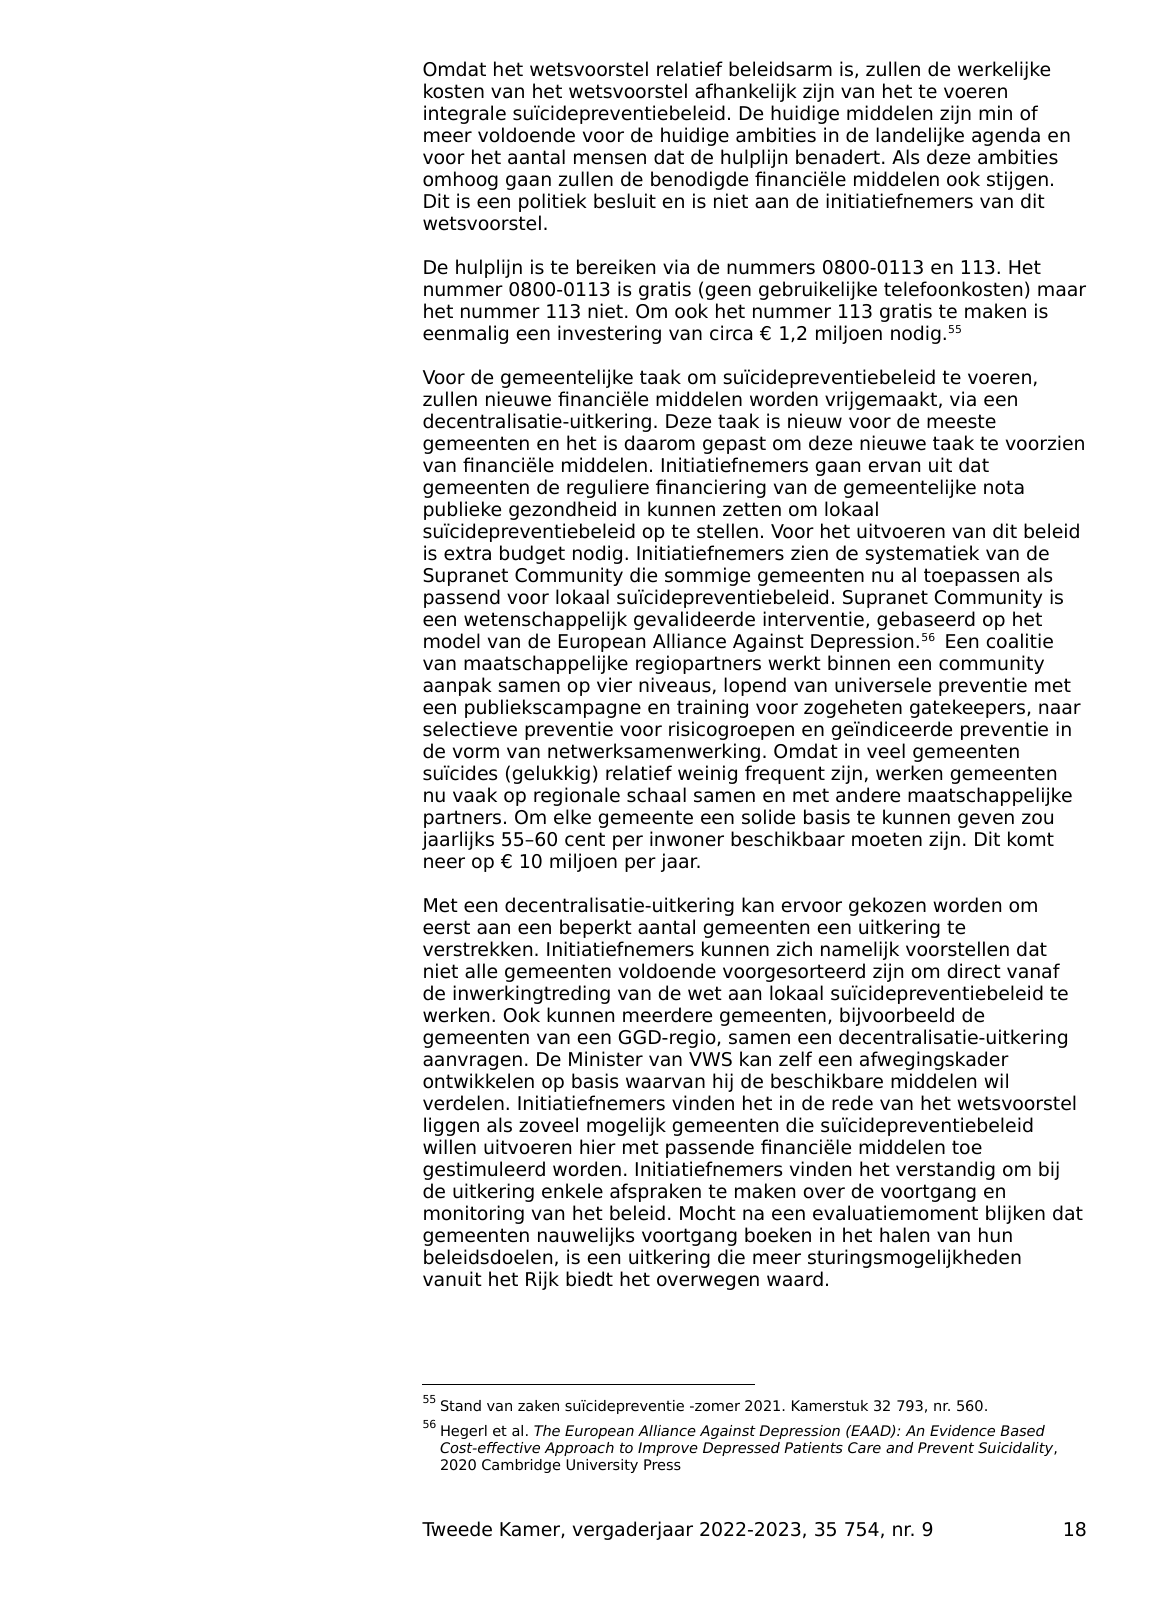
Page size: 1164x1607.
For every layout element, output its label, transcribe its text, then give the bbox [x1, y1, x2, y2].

text Voor de gemeentelijke taak om suïcidepreventiebeleid te voeren, zullen nieuwe financiële middelen worden vrijgemaakt, via een decentralisatie-uitkering. Deze taak is nieuw voor de meeste gemeenten en het is daarom gepast om deze nieuwe taak te voorzien van financiële middelen. Initiatiefnemers gaan ervan uit dat gemeenten de reguliere financiering van de gemeentelijke nota publieke gezondheid in kunnen zetten om lokaal suïcidepreventiebeleid op te stellen. Voor het uitvoeren van dit beleid is extra budget nodig. Initiatiefnemers zien de systematiek van de Supranet Community die sommige gemeenten nu al toepassen als passend voor lokaal suïcidepreventiebeleid. Supranet Community is een wetenschappelijk gevalideerde interventie, gebaseerd op het model van de European Alliance Against Depression. Een coalitie van maatschappelijke regiopartners werkt binnen een community aanpak samen op vier niveaus, lopend van universele preventie met een publiekscampagne en training voor zogeheten gatekeepers, naar selectieve preventie voor risicogroepen en geïndiceerde preventie in de vorm van netwerksamenwerking. Omdat in veel gemeenten suïcides (gelukkig) relatief weinig frequent zijn, werken gemeenten nu vaak op regionale schaal samen en met andere maatschappelijke partners. Om elke gemeente een solide basis te kunnen geven zou jaarlijks 55–60 cent per inwoner beschikbaar moeten zijn. Dit komt neer op € 10 miljoen per jaar. [422, 367, 1087, 873]
text Met een decentralisatie-uitkering kan ervoor gekozen worden om eerst aan een beperkt aantal gemeenten een uitkering te verstrekken. Initiatiefnemers kunnen zich namelijk voorstellen dat niet alle gemeenten voldoende voorgesorteerd zijn om direct vanaf de inwerkingtreding van de wet aan lokaal suïcidepreventiebeleid te werken. Ook kunnen meerdere gemeenten, bijvoorbeeld de gemeenten van een GGD-regio, samen een decentralisatie-uitkering aanvragen. De Minister van VWS kan zelf een afwegingskader ontwikkelen op basis waarvan hij de beschikbare middelen wil verdelen. Initiatiefnemers vinden het in de rede van het wetsvoorstel liggen als zoveel mogelijk gemeenten die suïcidepreventiebeleid willen uitvoeren hier met passende financiële middelen toe gestimuleerd worden. Initiatiefnemers vinden het verstandig om bij de uitkering enkele afspraken te maken over de voortgang en monitoring van het beleid. Mocht na een evaluatiemoment blijken dat gemeenten nauwelijks voortgang boeken in het halen van hun beleidsdoelen, is een uitkering die meer sturingsmogelijkheden vanuit het Rijk biedt het overwegen waard. [422, 895, 1087, 1291]
text Omdat het wetsvoorstel relatief beleidsarm is, zullen de werkelijke kosten van het wetsvoorstel afhankelijk zijn van het te voeren integrale suïcidepreventiebeleid. De huidige middelen zijn min of meer voldoende voor de huidige ambities in de landelijke agenda en voor het aantal mensen dat de hulplijn benadert. Als deze ambities omhoog gaan zullen de benodigde financiële middelen ook stijgen. Dit is een politiek besluit en is niet aan de initiatiefnemers van dit wetsvoorstel. [422, 59, 1087, 235]
text Stand van zaken suïcidepreventie -zomer 2021. Kamerstuk 32 793, nr. 560. [422, 1393, 1087, 1416]
text De hulplijn is te bereiken via de nummers 0800-0113 en 113. Het nummer 0800-0113 is gratis (geen gebruikelijke telefoonkosten) maar het nummer 113 niet. Om ook het nummer 113 gratis te maken is eenmalig een investering van circa € 1,2 miljoen nodig. [422, 257, 1087, 345]
text Hegerl et al. The European Alliance Against Depression (EAAD): An Evidence Based Cost-effective Approach to Improve Depressed Patients Care and Prevent Suicidality, 2020 Cambridge University Press [422, 1418, 1087, 1474]
